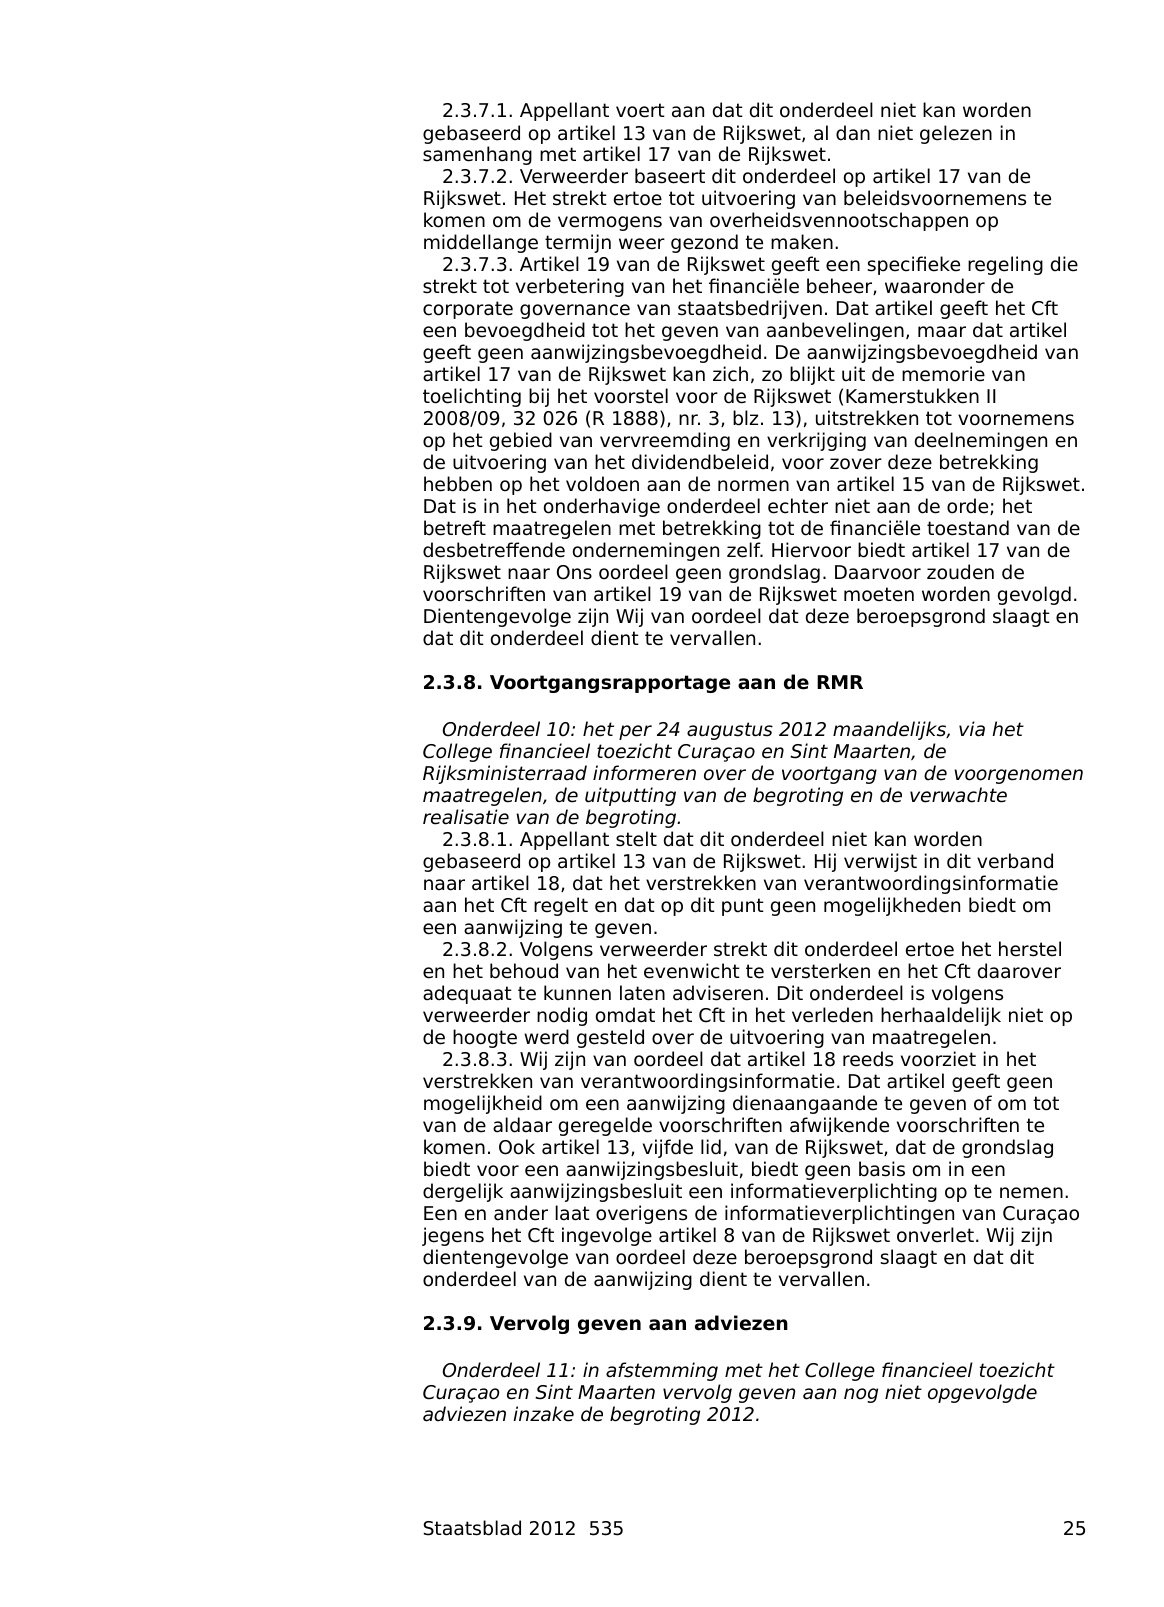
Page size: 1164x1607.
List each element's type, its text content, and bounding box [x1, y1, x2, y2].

text 2.3.7.1. Appellant voert aan dat dit onderdeel niet kan worden gebaseerd op artikel 13 van de Rijkswet, al dan niet gelezen in samenhang met artikel 17 van de Rijkswet. [422, 100, 1087, 166]
text Onderdeel 10: het per 24 augustus 2012 maandelijks, via het College financieel toezicht Curaçao en Sint Maarten, de Rijksministerraad informeren over de voortgang van de voorgenomen maatregelen, de uitputting van de begroting en de verwachte realisatie van de begroting. [422, 719, 1087, 829]
text 2.3.8.1. Appellant stelt dat dit onderdeel niet kan worden gebaseerd op artikel 13 van de Rijkswet. Hij verwijst in dit verband naar artikel 18, dat het verstrekken van verantwoordingsinformatie aan het Cft regelt en dat op dit punt geen mogelijkheden biedt om een aanwijzing te geven. [422, 829, 1087, 939]
text 2.3.8.3. Wij zijn van oordeel dat artikel 18 reeds voorziet in het verstrekken van verantwoordingsinformatie. Dat artikel geeft geen mogelijkheid om een aanwijzing dienaangaande te geven of om tot van de aldaar geregelde voorschriften afwijkende voorschriften te komen. Ook artikel 13, vijfde lid, van de Rijkswet, dat de grondslag biedt voor een aanwijzingsbesluit, biedt geen basis om in een dergelijk aanwijzingsbesluit een informatieverplichting op te nemen. Een en ander laat overigens de informatieverplichtingen van Curaçao jegens het Cft ingevolge artikel 8 van de Rijkswet onverlet. Wij zijn dientengevolge van oordeel deze beroepsgrond slaagt en dat dit onderdeel van de aanwijzing dient te vervallen. [422, 1049, 1087, 1291]
text 2.3.7.2. Verweerder baseert dit onderdeel op artikel 17 van de Rijkswet. Het strekt ertoe tot uitvoering van beleidsvoornemens te komen om de vermogens van overheidsvennootschappen op middellange termijn weer gezond te maken. [422, 166, 1087, 254]
text 2.3.7.3. Artikel 19 van de Rijkswet geeft een specifieke regeling die strekt tot verbetering van het financiële beheer, waaronder de corporate governance van staatsbedrijven. Dat artikel geeft het Cft een bevoegdheid tot het geven van aanbevelingen, maar dat artikel geeft geen aanwijzingsbevoegdheid. De aanwijzingsbevoegdheid van artikel 17 van de Rijkswet kan zich, zo blijkt uit de memorie van toelichting bij het voorstel voor de Rijkswet (Kamerstukken II 2008/09, 32 026 (R 1888), nr. 3, blz. 13), uitstrekken tot voornemens op het gebied van vervreemding en verkrijging van deelnemingen en de uitvoering van het dividendbeleid, voor zover deze betrekking hebben op het voldoen aan de normen van artikel 15 van de Rijkswet. Dat is in het onderhavige onderdeel echter niet aan de orde; het betreft maatregelen met betrekking tot de financiële toestand van de desbetreffende ondernemingen zelf. Hiervoor biedt artikel 17 van de Rijkswet naar Ons oordeel geen grondslag. Daarvoor zouden de voorschriften van artikel 19 van de Rijkswet moeten worden gevolgd. Dientengevolge zijn Wij van oordeel dat deze beroepsgrond slaagt en dat dit onderdeel dient te vervallen. [422, 254, 1087, 650]
text 2.3.8.2. Volgens verweerder strekt dit onderdeel ertoe het herstel en het behoud van het evenwicht te versterken en het Cft daarover adequaat te kunnen laten adviseren. Dit onderdeel is volgens verweerder nodig omdat het Cft in het verleden herhaaldelijk niet op de hoogte werd gesteld over de uitvoering van maatregelen. [422, 939, 1087, 1049]
subtitle 2.3.9. Vervolg geven aan adviezen [422, 1313, 1087, 1335]
text Onderdeel 11: in afstemming met het College financieel toezicht Curaçao en Sint Maarten vervolg geven aan nog niet opgevolgde adviezen inzake de begroting 2012. [422, 1360, 1087, 1426]
subtitle 2.3.8. Voortgangsrapportage aan de RMR [422, 672, 1087, 694]
